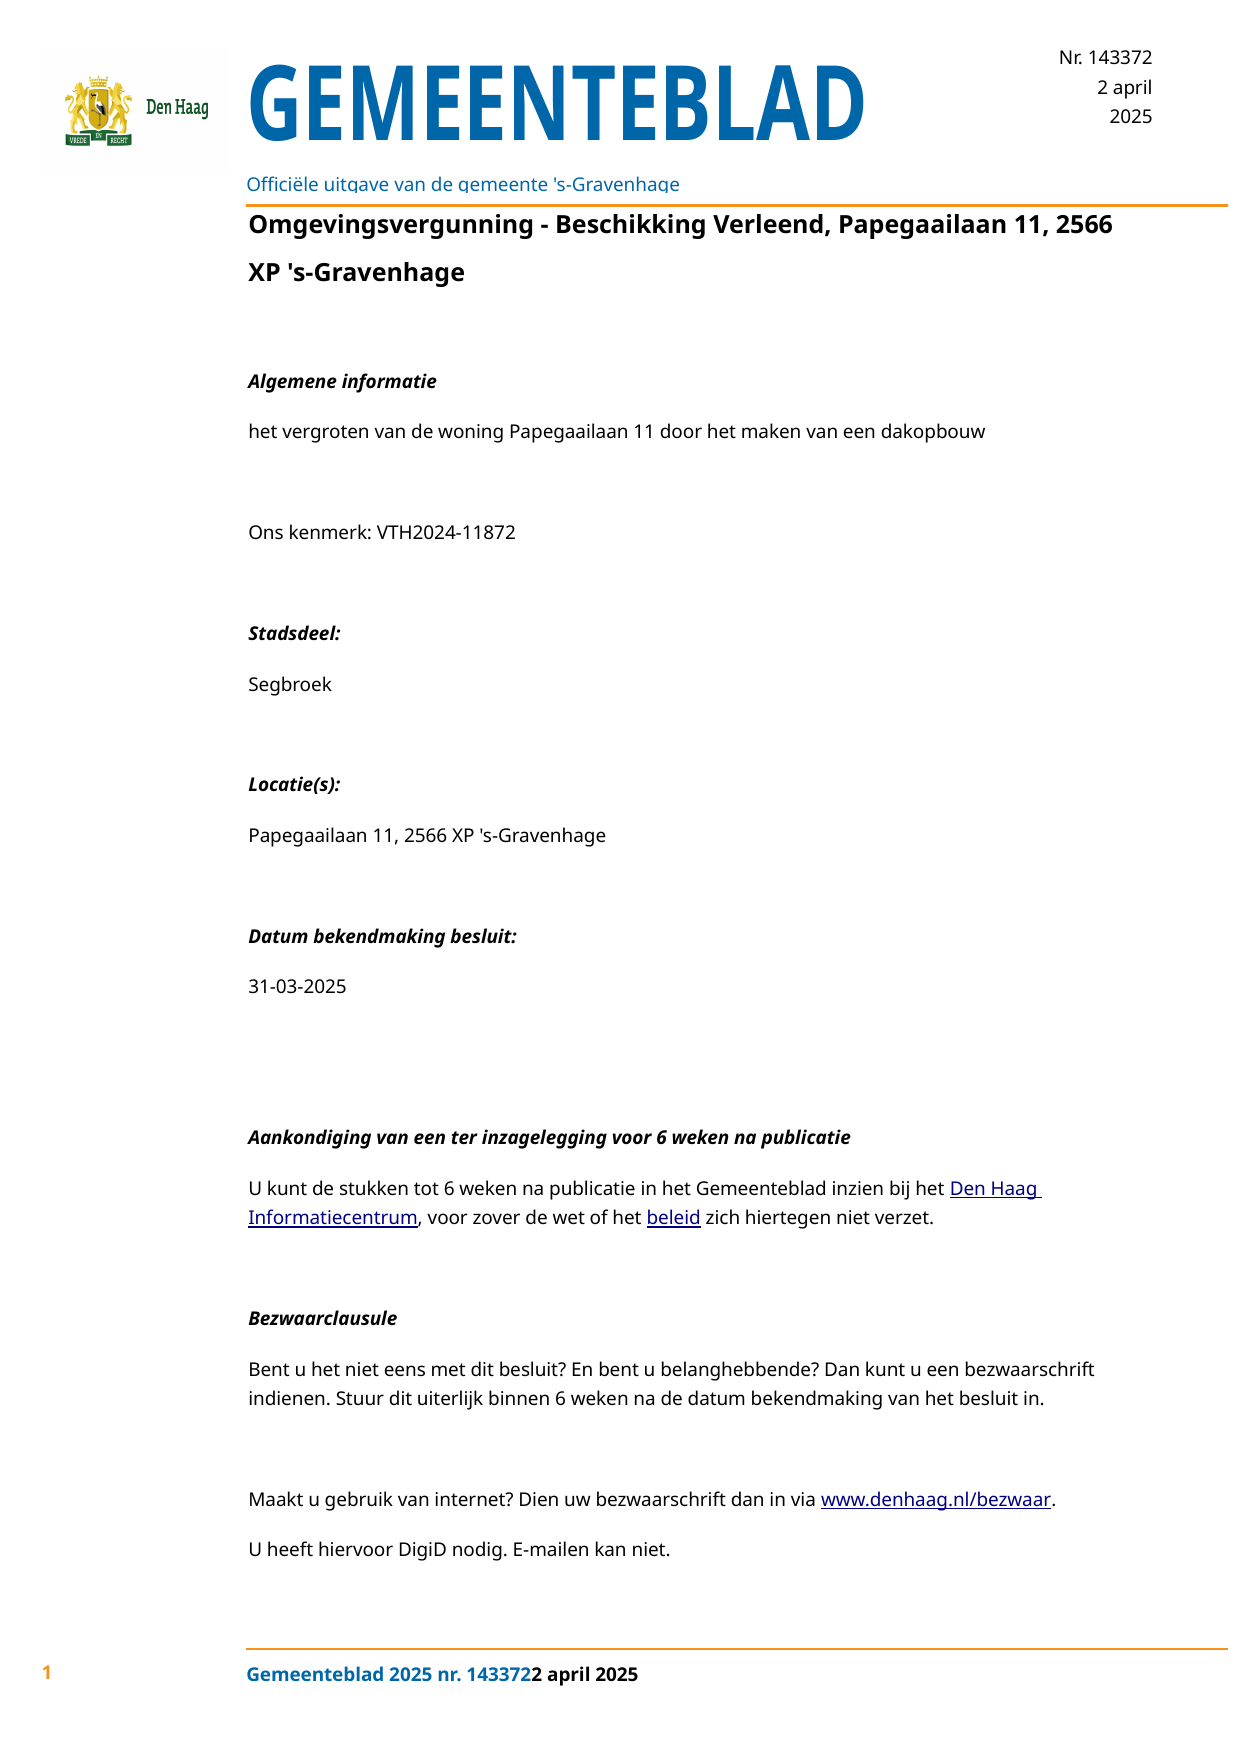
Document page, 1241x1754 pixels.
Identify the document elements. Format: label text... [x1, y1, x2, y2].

text Datum bekendmaking besluit: [248, 923, 1152, 949]
text het vergroten van de woning Papegaailaan 11 door het maken van een dakopbouw [248, 419, 1152, 444]
text Omgevingsvergunning - Beschikking Verleend, Papegaailaan 11, 2566 XP 's-Gravenhage [248, 207, 1152, 288]
text Ons kenmerk: VTH2024-11872 [248, 519, 1152, 545]
text U kunt de stukken tot 6 weken na publicatie in het Gemeenteblad inzien bij het Den Haag Informatiecentrum, voor zover de wet of het beleid zich hiertegen niet verzet. [248, 1175, 1152, 1230]
text Aankondiging van een ter inzagelegging voor 6 weken na publicatie [248, 1124, 1152, 1150]
text Bezwaarclausule [248, 1305, 1152, 1331]
text 31-03-2025 [248, 973, 1152, 999]
text Maakt u gebruik van internet? Dien uw bezwaarschrift dan in via www.denhaag.nl/bezwaar. [248, 1486, 1152, 1512]
text Stadsdeel: [248, 620, 1152, 646]
text Algemene informatie [248, 368, 1152, 394]
text U heeft hiervoor DigiD nodig. E-mailen kan niet. [248, 1537, 1152, 1562]
text Bent u het niet eens met dit besluit? En bent u belanghebbende? Dan kunt u een bezwaarschrift indienen. Stuur dit uiterlijk binnen 6 weken na de datum bekendmaking van het besluit in. [248, 1356, 1152, 1411]
text Segbroek [248, 671, 1152, 697]
text Locatie(s): [248, 772, 1152, 797]
picture [41, 47, 231, 172]
text Papegaailaan 11, 2566 XP 's-Gravenhage [248, 822, 1152, 848]
